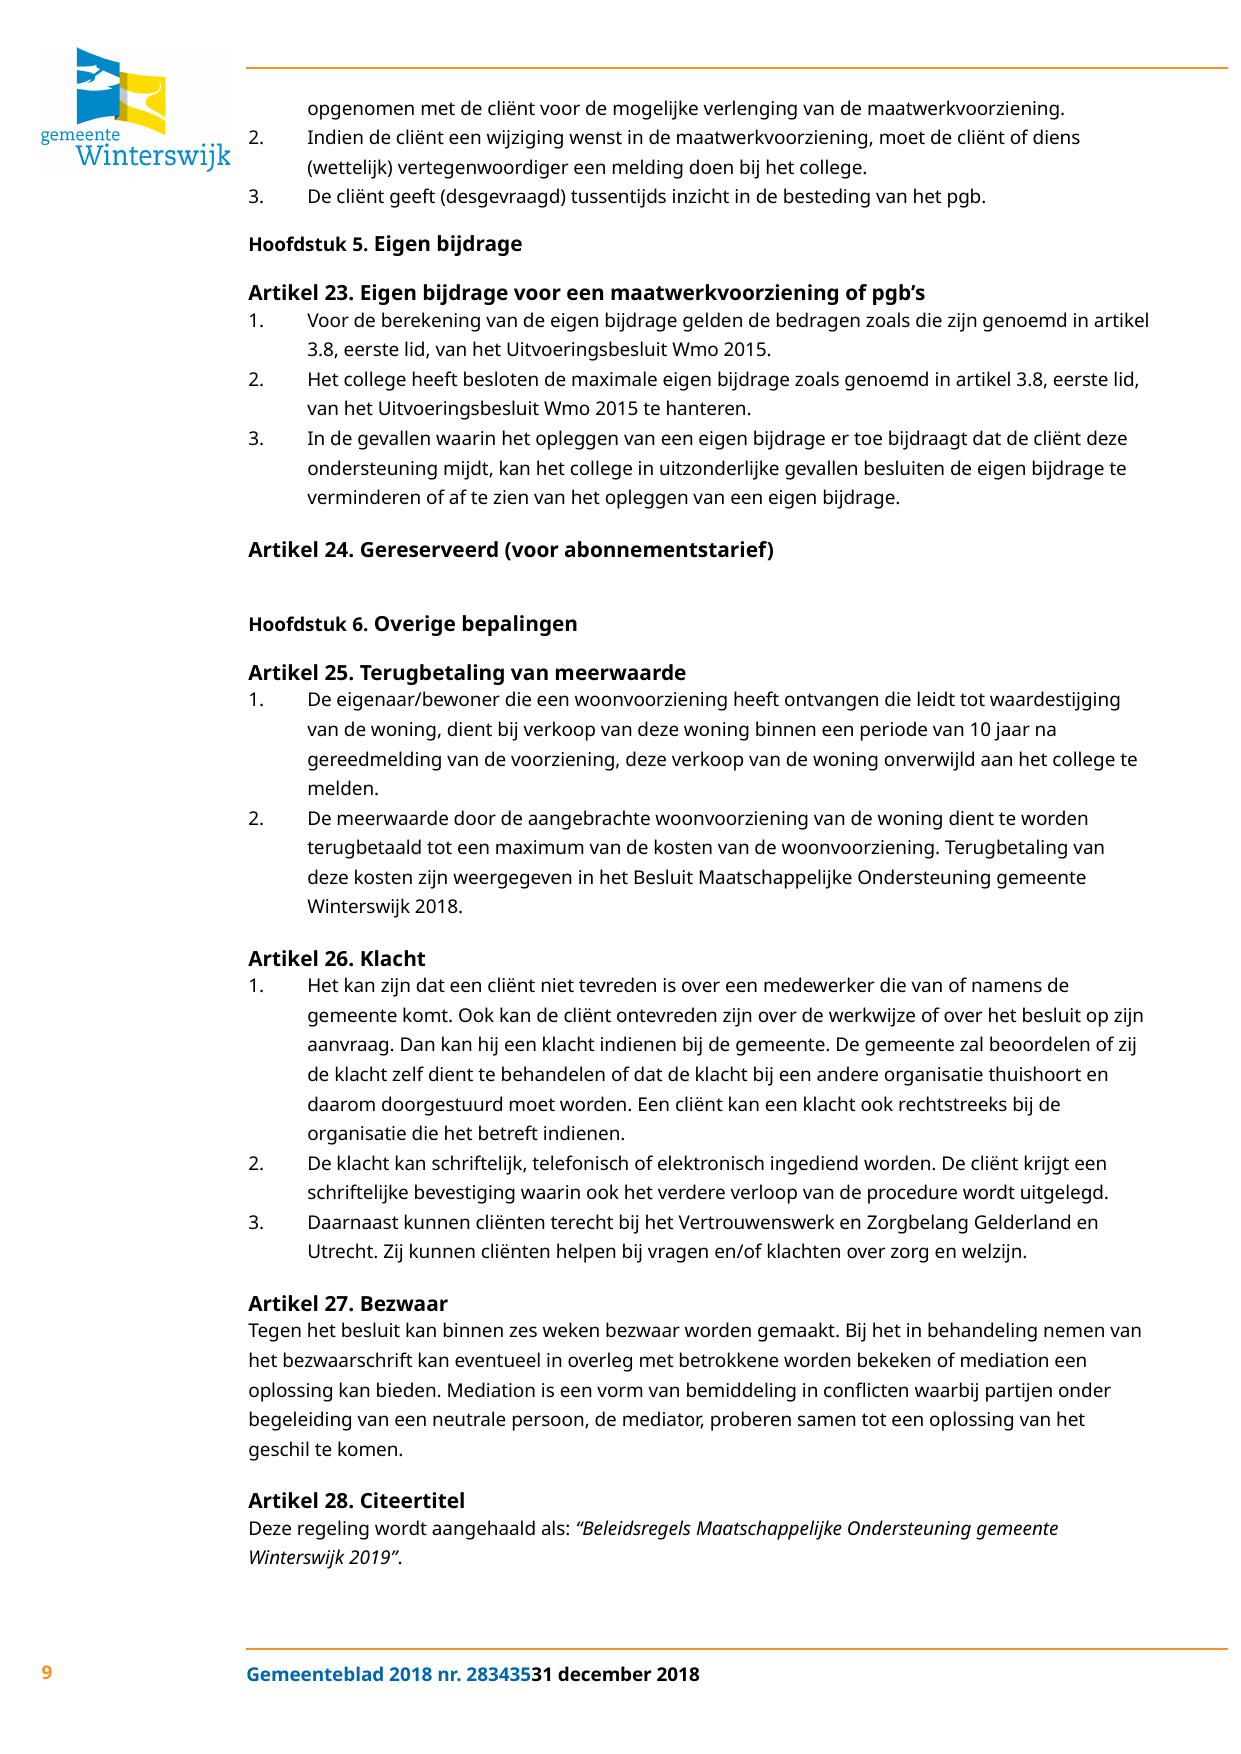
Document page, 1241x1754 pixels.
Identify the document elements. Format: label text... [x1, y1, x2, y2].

text Hoofdstuk 6. Overige bepalingen [248, 609, 1152, 637]
text Artikel 25. Terugbetaling van meerwaarde [248, 658, 1152, 687]
text Hoofdstuk 5. Eigen bijdrage [248, 229, 1152, 258]
list Het college heeft besloten de maximale eigen bijdrage zoals genoemd in artikel 3.8, eerste lid, van het Uitvoeringsbesluit Wmo 2015 te hanteren. [248, 366, 1152, 421]
list Het kan zijn dat een cliënt niet tevreden is over een medewerker die van of namens de gemeente komt. Ook kan de cliënt ontevreden zijn over de werkwijze of over het besluit op zijn aanvraag. Dan kan hij een klacht indienen bij de gemeente. De gemeente zal beoordelen of zij de klacht zelf dient te behandelen of dat de klacht bij een andere organisatie thuishoort en daarom doorgestuurd moet worden. Een cliënt kan een klacht ook rechtstreeks bij de organisatie die het betreft indienen. [248, 972, 1152, 1146]
text Artikel 28. Citeertitel [248, 1486, 1152, 1515]
text Artikel 23. Eigen bijdrage voor een maatwerkvoorziening of pgb’s [248, 278, 1152, 307]
list Indien de cliënt een wijziging wenst in de maatwerkvoorziening, moet de cliënt of diens (wettelijk) vertegenwoordiger een melding doen bij het college. [248, 124, 1152, 180]
list In de gevallen waarin het opleggen van een eigen bijdrage er toe bijdraagt dat de cliënt deze ondersteuning mijdt, kan het college in uitzonderlijke gevallen besluiten de eigen bijdrage te verminderen of af te zien van het opleggen van een eigen bijdrage. [248, 425, 1152, 510]
text Tegen het besluit kan binnen zes weken bezwaar worden gemaakt. Bij het in behandeling nemen van het bezwaarschrift kan eventueel in overleg met betrokkene worden bekeken of mediation een oplossing kan bieden. Mediation is een vorm van bemiddeling in conflicten waarbij partijen onder begeleiding van een neutrale persoon, de mediator, proberen samen tot een oplossing van het geschil te komen. [248, 1318, 1152, 1462]
text Artikel 26. Klacht [248, 944, 1152, 972]
text Artikel 24. Gereserveerd (voor abonnementstarief) [248, 535, 1152, 563]
list Voor de berekening van de eigen bijdrage gelden de bedragen zoals die zijn genoemd in artikel 3.8, eerste lid, van het Uitvoeringsbesluit Wmo 2015. [248, 307, 1152, 362]
text Deze regeling wordt aangehaald als: “Beleidsregels Maatschappelijke Ondersteuning gemeente Winterswijk 2019”. [248, 1515, 1152, 1570]
list De klacht kan schriftelijk, telefonisch of elektronisch ingediend worden. De cliënt krijgt een schriftelijke bevestiging waarin ook het verdere verloop van de procedure wordt uitgelegd. [248, 1150, 1152, 1205]
text Artikel 27. Bezwaar [248, 1289, 1152, 1318]
picture [225, 153, 231, 162]
list De eigenaar/bewoner die een woonvoorziening heeft ontvangen die leidt tot waardestijging van de woning, dient bij verkoop van deze woning binnen een periode van 10 jaar na gereedmelding van de voorziening, deze verkoop van de woning onverwijld aan het college te melden. [248, 687, 1152, 801]
picture [41, 47, 231, 172]
list opgenomen met de cliënt voor de mogelijke verlenging van de maatwerkvoorziening. [248, 95, 1152, 121]
list De meerwaarde door de aangebrachte woonvoorziening van de woning dient te worden terugbetaald tot een maximum van de kosten van de woonvoorziening. Terugbetaling van deze kosten zijn weergegeven in het Besluit Maatschappelijke Ondersteuning gemeente Winterswijk 2018. [248, 805, 1152, 919]
list Daarnaast kunnen cliënten terecht bij het Vertrouwenswerk en Zorgbelang Gelderland en Utrecht. Zij kunnen cliënten helpen bij vragen en/of klachten over zorg en welzijn. [248, 1209, 1152, 1264]
list De cliënt geeft (desgevraagd) tussentijds inzicht in de besteding van het pgb. [248, 183, 1152, 209]
